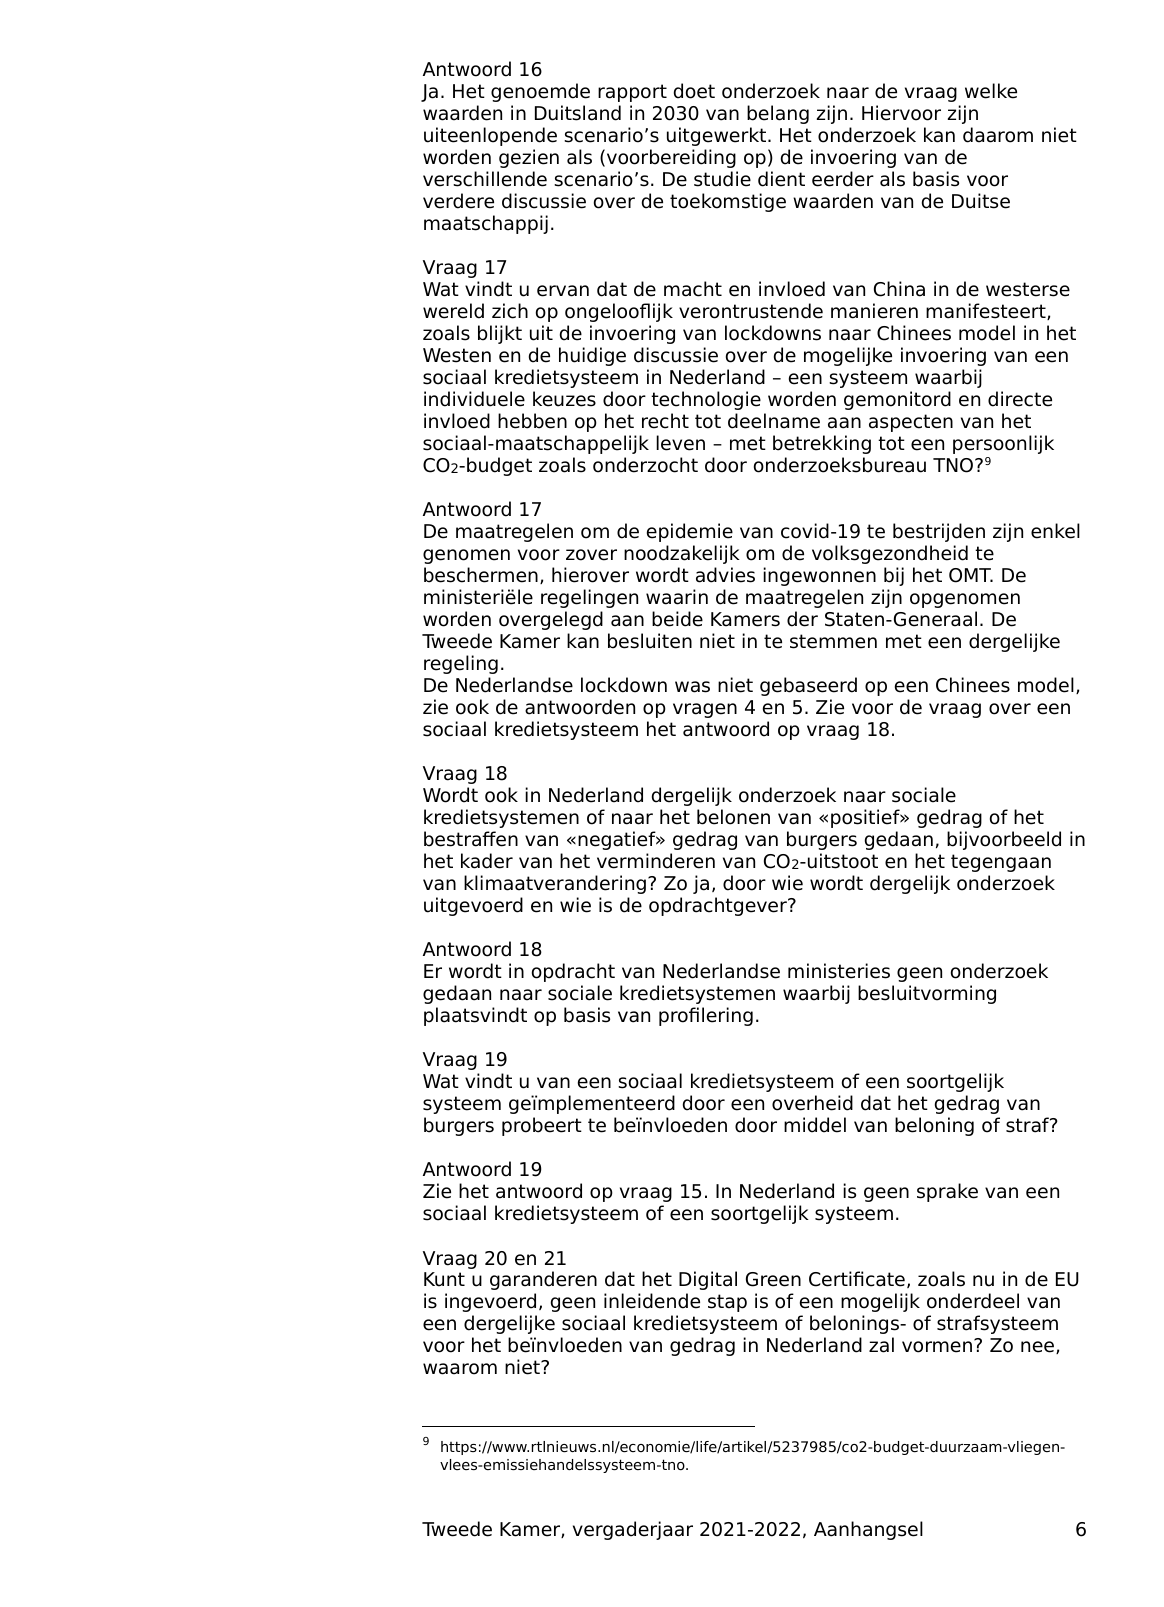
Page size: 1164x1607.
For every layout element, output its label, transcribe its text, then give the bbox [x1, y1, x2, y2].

text Ja. Het genoemde rapport doet onderzoek naar de vraag welke waarden in Duitsland in 2030 van belang zijn. Hiervoor zijn uiteenlopende scenario’s uitgewerkt. Het onderzoek kan daarom niet worden gezien als (voorbereiding op) de invoering van de verschillende scenario’s. De studie dient eerder als basis voor verdere discussie over de toekomstige waarden van de Duitse maatschappij. [422, 81, 1087, 235]
text Zie het antwoord op vraag 15. In Nederland is geen sprake van een sociaal kredietsysteem of een soortgelijk systeem. [422, 1181, 1087, 1225]
text Vraag 19 [422, 1049, 1087, 1071]
text Wordt ook in Nederland dergelijk onderzoek naar sociale kredietsystemen of naar het belonen van «positief» gedrag of het bestraffen van «negatief» gedrag van burgers gedaan, bijvoorbeeld in het kader van het verminderen van CO2-uitstoot en het tegengaan van klimaatverandering? Zo ja, door wie wordt dergelijk onderzoek uitgevoerd en wie is de opdrachtgever? [422, 785, 1087, 917]
text Vraag 17 [422, 257, 1087, 279]
text Antwoord 19 [422, 1159, 1087, 1181]
text Antwoord 17 [422, 499, 1087, 521]
text Vraag 18 [422, 763, 1087, 785]
text Vraag 20 en 21 [422, 1247, 1087, 1269]
text Wat vindt u ervan dat de macht en invloed van China in de westerse wereld zich op ongelooflijk verontrustende manieren manifesteert, zoals blijkt uit de invoering van lockdowns naar Chinees model in het Westen en de huidige discussie over de mogelijke invoering van een sociaal kredietsysteem in Nederland – een systeem waarbij individuele keuzes door technologie worden gemonitord en directe invloed hebben op het recht tot deelname aan aspecten van het sociaal-maatschappelijk leven – met betrekking tot een persoonlijk CO2-budget zoals onderzocht door onderzoeksbureau TNO? [422, 279, 1087, 477]
text De maatregelen om de epidemie van covid-19 te bestrijden zijn enkel genomen voor zover noodzakelijk om de volksgezondheid te beschermen, hierover wordt advies ingewonnen bij het OMT. De ministeriële regelingen waarin de maatregelen zijn opgenomen worden overgelegd aan beide Kamers der Staten-Generaal. De Tweede Kamer kan besluiten niet in te stemmen met een dergelijke regeling. [422, 521, 1087, 675]
text https://www.rtlnieuws.nl/economie/life/artikel/5237985/co2-budget-duurzaam-vliegen-vlees-emissiehandelssysteem-tno. [422, 1435, 1087, 1474]
text Antwoord 18 [422, 939, 1087, 961]
text Er wordt in opdracht van Nederlandse ministeries geen onderzoek gedaan naar sociale kredietsystemen waarbij besluitvorming plaatsvindt op basis van profilering. [422, 961, 1087, 1027]
text De Nederlandse lockdown was niet gebaseerd op een Chinees model, zie ook de antwoorden op vragen 4 en 5. Zie voor de vraag over een sociaal kredietsysteem het antwoord op vraag 18. [422, 675, 1087, 741]
text Antwoord 16 [422, 59, 1087, 81]
text Kunt u garanderen dat het Digital Green Certificate, zoals nu in de EU is ingevoerd, geen inleidende stap is of een mogelijk onderdeel van een dergelijke sociaal kredietsysteem of belonings- of strafsysteem voor het beïnvloeden van gedrag in Nederland zal vormen? Zo nee, waarom niet? [422, 1269, 1087, 1379]
text Wat vindt u van een sociaal kredietsysteem of een soortgelijk systeem geïmplementeerd door een overheid dat het gedrag van burgers probeert te beïnvloeden door middel van beloning of straf? [422, 1071, 1087, 1137]
